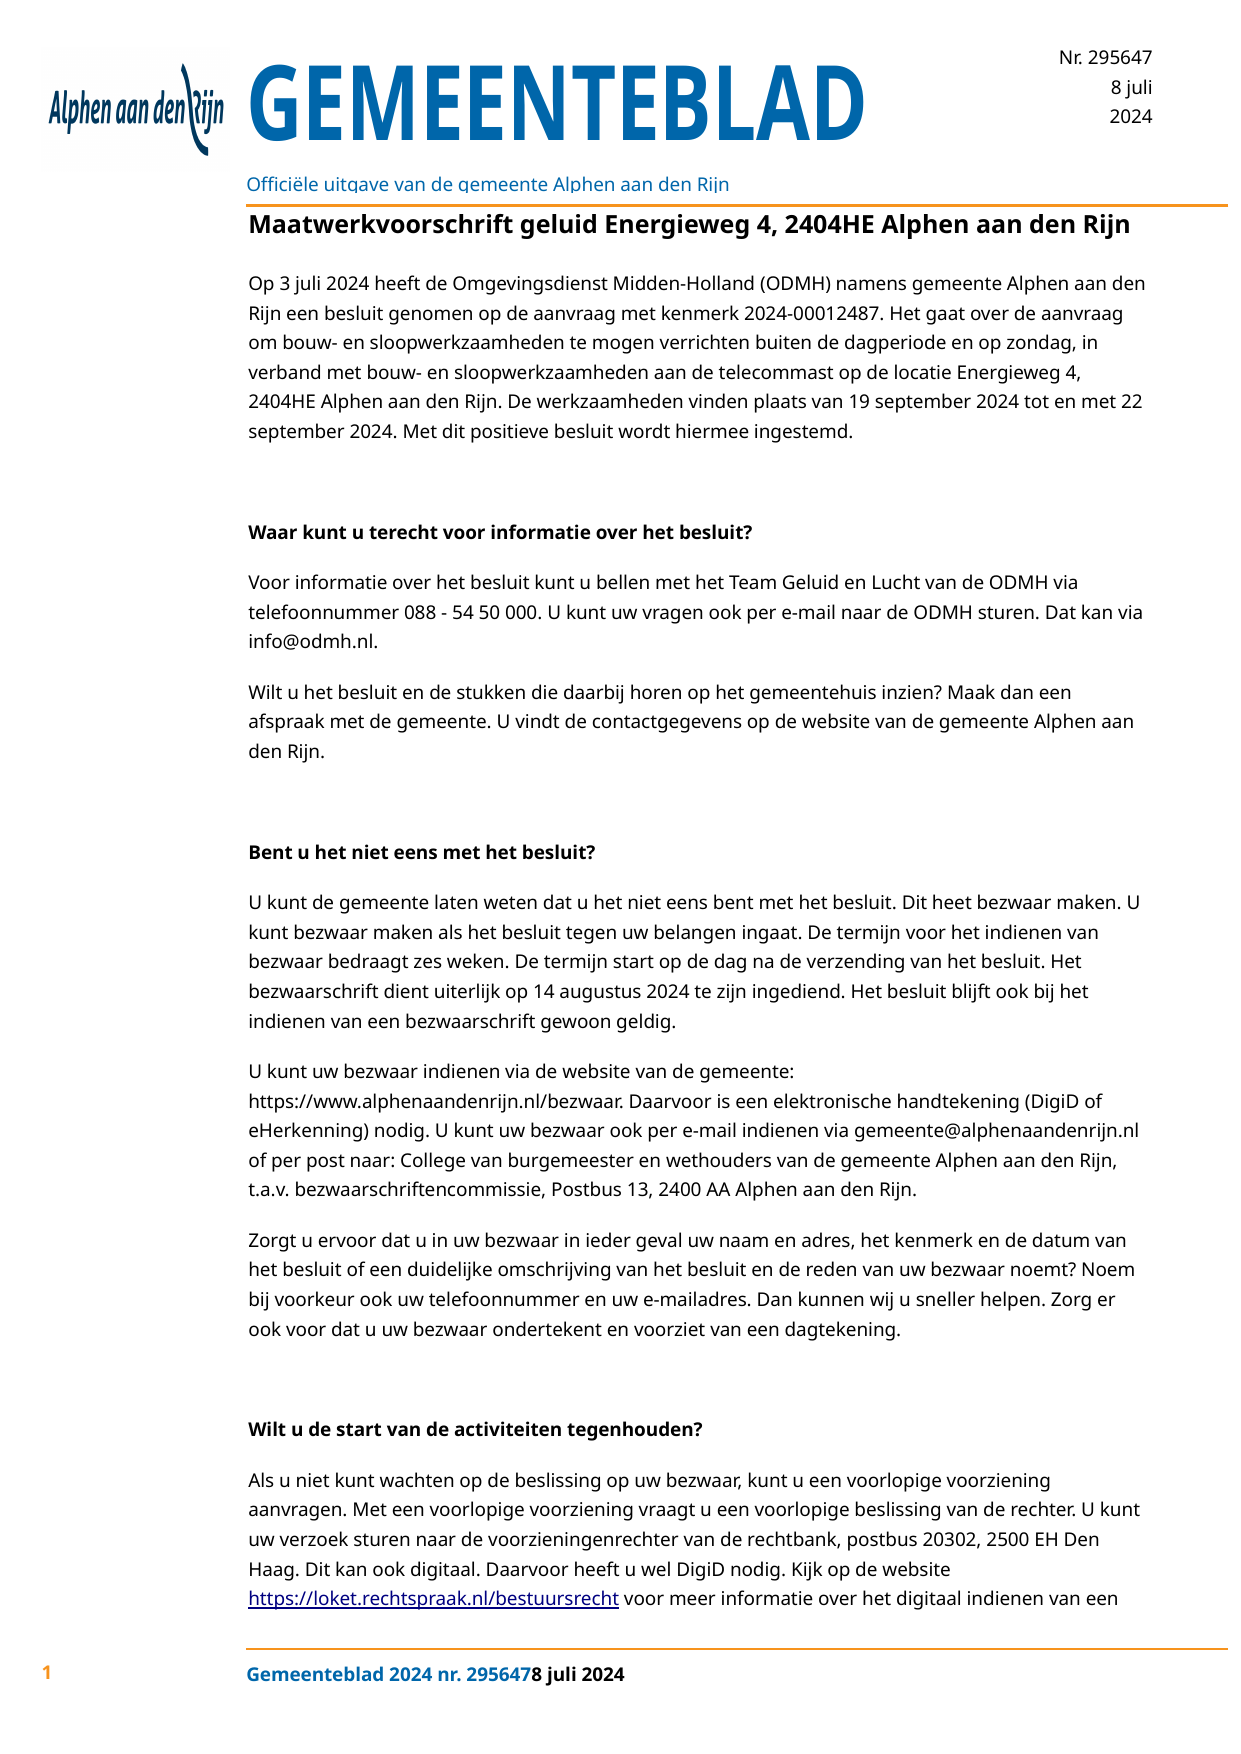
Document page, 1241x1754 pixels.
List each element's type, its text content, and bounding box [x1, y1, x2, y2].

text Wilt u het besluit en de stukken die daarbij horen op het gemeentehuis inzien? Maak dan een afspraak met de gemeente. U vindt de contactgegevens op de website van de gemeente Alphen aan den Rijn. [248, 679, 1152, 764]
text Maatwerkvoorschrift geluid Energieweg 4, 2404HE Alphen aan den Rijn [248, 207, 1152, 241]
text Voor informatie over het besluit kunt u bellen met het Team Geluid en Lucht van de ODMH via telefoonnummer 088 - 54 50 000. U kunt uw vragen ook per e-mail naar de ODMH sturen. Dat kan via info@odmh.nl. [248, 569, 1152, 654]
text Zorgt u ervoor dat u in uw bezwaar in ieder geval uw naam en adres, het kenmerk en de datum van het besluit of een duidelijke omschrijving van het besluit en de reden van uw bezwaar noemt? Noem bij voorkeur ook uw telefoonnummer en uw e-mailadres. Dan kunnen wij u sneller helpen. Zorg er ook voor dat u uw bezwaar ondertekent en voorziet van een dagtekening. [248, 1227, 1152, 1341]
picture [41, 47, 231, 172]
text Waar kunt u terecht voor informatie over het besluit? [248, 519, 1152, 545]
text Wilt u de start van de activiteiten tegenhouden? [248, 1417, 1152, 1442]
text U kunt de gemeente laten weten dat u het niet eens bent met het besluit. Dit heet bezwaar maken. U kunt bezwaar maken als het besluit tegen uw belangen ingaat. De termijn voor het indienen van bezwaar bedraagt zes weken. De termijn start op de dag na de verzending van het besluit. Het bezwaarschrift dient uiterlijk op 14 augustus 2024 te zijn ingediend. Het besluit blijft ook bij het indienen van een bezwaarschrift gewoon geldig. [248, 889, 1152, 1033]
text Als u niet kunt wachten op de beslissing op uw bezwaar, kunt u een voorlopige voorziening aanvragen. Met een voorlopige voorziening vraagt u een voorlopige beslissing van de rechter. U kunt uw verzoek sturen naar de voorzieningenrechter van de rechtbank, postbus 20302, 2500 EH Den Haag. Dit kan ook digitaal. Daarvoor heeft u wel DigiD nodig. Kijk op de website https://loket.rechtspraak.nl/bestuursrecht voor meer informatie over het digitaal indienen van een [248, 1467, 1152, 1611]
text Op 3 juli 2024 heeft de Omgevingsdienst Midden-Holland (ODMH) namens gemeente Alphen aan den Rijn een besluit genomen op de aanvraag met kenmerk 2024-00012487. Het gaat over de aanvraag om bouw- en sloopwerkzaamheden te mogen verrichten buiten de dagperiode en op zondag, in verband met bouw- en sloopwerkzaamheden aan de telecommast op de locatie Energieweg 4, 2404HE Alphen aan den Rijn. De werkzaamheden vinden plaats van 19 september 2024 tot en met 22 september 2024. Met dit positieve besluit wordt hiermee ingestemd. [248, 270, 1152, 444]
text U kunt uw bezwaar indienen via de website van de gemeente: https://www.alphenaandenrijn.nl/bezwaar. Daarvoor is een elektronische handtekening (DigiD of eHerkenning) nodig. U kunt uw bezwaar ook per e-mail indienen via gemeente@alphenaandenrijn.nl of per post naar: College van burgemeester en wethouders van de gemeente Alphen aan den Rijn, t.a.v. bezwaarschriftencommissie, Postbus 13, 2400 AA Alphen aan den Rijn. [248, 1058, 1152, 1202]
text Bent u het niet eens met het besluit? [248, 839, 1152, 865]
